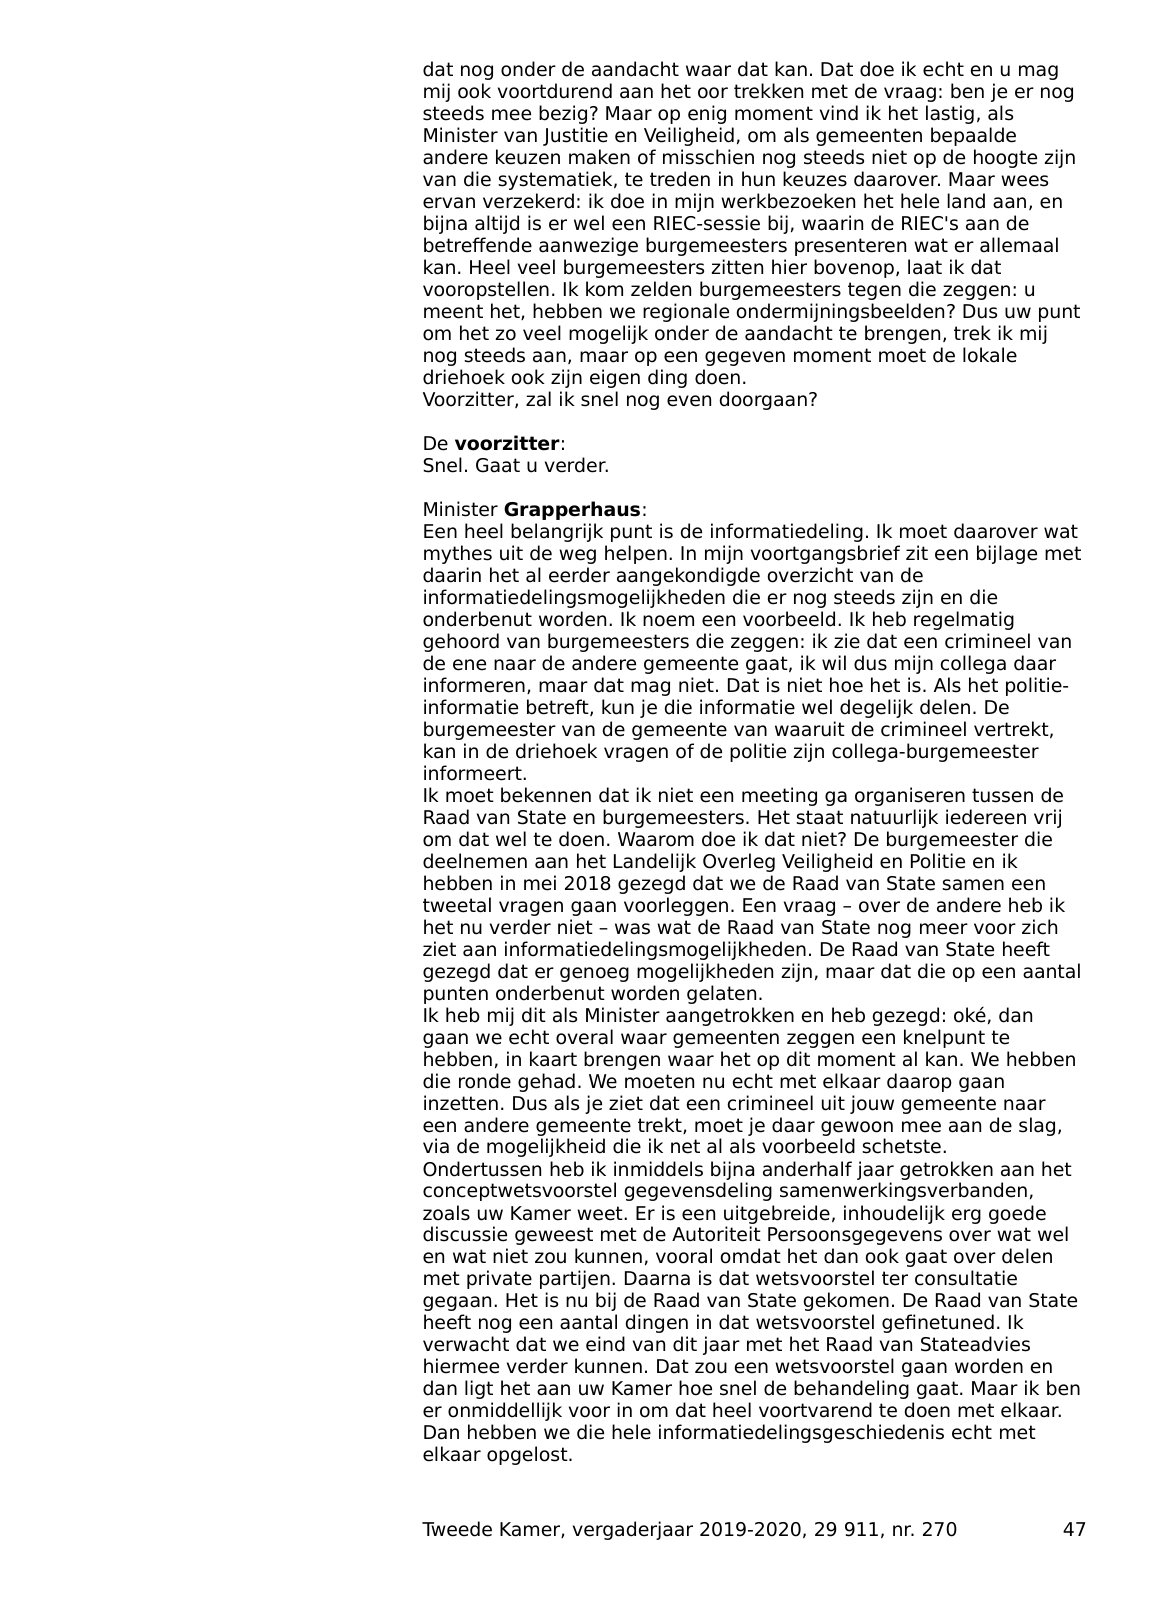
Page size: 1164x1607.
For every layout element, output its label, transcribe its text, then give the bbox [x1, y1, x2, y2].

text Ondertussen heb ik inmiddels bijna anderhalf jaar getrokken aan het conceptwetsvoorstel gegevensdeling samenwerkingsverbanden, zoals uw Kamer weet. Er is een uitgebreide, inhoudelijk erg goede discussie geweest met de Autoriteit Persoonsgegevens over wat wel en wat niet zou kunnen, vooral omdat het dan ook gaat over delen met private partijen. Daarna is dat wetsvoorstel ter consultatie gegaan. Het is nu bij de Raad van State gekomen. De Raad van State heeft nog een aantal dingen in dat wetsvoorstel gefinetuned. Ik verwacht dat we eind van dit jaar met het Raad van Stateadvies hiermee verder kunnen. Dat zou een wetsvoorstel gaan worden en dan ligt het aan uw Kamer hoe snel de behandeling gaat. Maar ik ben er onmiddellijk voor in om dat heel voortvarend te doen met elkaar. Dan hebben we die hele informatiedelingsgeschiedenis echt met elkaar opgelost. [422, 1158, 1087, 1466]
text Minister Grapperhaus: [422, 499, 1087, 521]
text Ik heb mij dit als Minister aangetrokken en heb gezegd: oké, dan gaan we echt overal waar gemeenten zeggen een knelpunt te hebben, in kaart brengen waar het op dit moment al kan. We hebben die ronde gehad. We moeten nu echt met elkaar daarop gaan inzetten. Dus als je ziet dat een crimineel uit jouw gemeente naar een andere gemeente trekt, moet je daar gewoon mee aan de slag, via de mogelijkheid die ik net al als voorbeeld schetste. [422, 1004, 1087, 1158]
text Snel. Gaat u verder. [422, 455, 1087, 477]
text dat nog onder de aandacht waar dat kan. Dat doe ik echt en u mag mij ook voortdurend aan het oor trekken met de vraag: ben je er nog steeds mee bezig? Maar op enig moment vind ik het lastig, als Minister van Justitie en Veiligheid, om als gemeenten bepaalde andere keuzen maken of misschien nog steeds niet op de hoogte zijn van die systematiek, te treden in hun keuzes daarover. Maar wees ervan verzekerd: ik doe in mijn werkbezoeken het hele land aan, en bijna altijd is er wel een RIEC-sessie bij, waarin de RIEC's aan de betreffende aanwezige burgemeesters presenteren wat er allemaal kan. Heel veel burgemeesters zitten hier bovenop, laat ik dat vooropstellen. Ik kom zelden burgemeesters tegen die zeggen: u meent het, hebben we regionale ondermijningsbeelden? Dus uw punt om het zo veel mogelijk onder de aandacht te brengen, trek ik mij nog steeds aan, maar op een gegeven moment moet de lokale driehoek ook zijn eigen ding doen. [422, 59, 1087, 389]
text De voorzitter: [422, 433, 1087, 455]
text Ik moet bekennen dat ik niet een meeting ga organiseren tussen de Raad van State en burgemeesters. Het staat natuurlijk iedereen vrij om dat wel te doen. Waarom doe ik dat niet? De burgemeester die deelnemen aan het Landelijk Overleg Veiligheid en Politie en ik hebben in mei 2018 gezegd dat we de Raad van State samen een tweetal vragen gaan voorleggen. Een vraag – over de andere heb ik het nu verder niet – was wat de Raad van State nog meer voor zich ziet aan informatiedelingsmogelijkheden. De Raad van State heeft gezegd dat er genoeg mogelijkheden zijn, maar dat die op een aantal punten onderbenut worden gelaten. [422, 785, 1087, 1004]
text Voorzitter, zal ik snel nog even doorgaan? [422, 389, 1087, 411]
text Een heel belangrijk punt is de informatiedeling. Ik moet daarover wat mythes uit de weg helpen. In mijn voortgangsbrief zit een bijlage met daarin het al eerder aangekondigde overzicht van de informatiedelingsmogelijkheden die er nog steeds zijn en die onderbenut worden. Ik noem een voorbeeld. Ik heb regelmatig gehoord van burgemeesters die zeggen: ik zie dat een crimineel van de ene naar de andere gemeente gaat, ik wil dus mijn collega daar informeren, maar dat mag niet. Dat is niet hoe het is. Als het politie-informatie betreft, kun je die informatie wel degelijk delen. De burgemeester van de gemeente van waaruit de crimineel vertrekt, kan in de driehoek vragen of de politie zijn collega-burgemeester informeert. [422, 521, 1087, 785]
